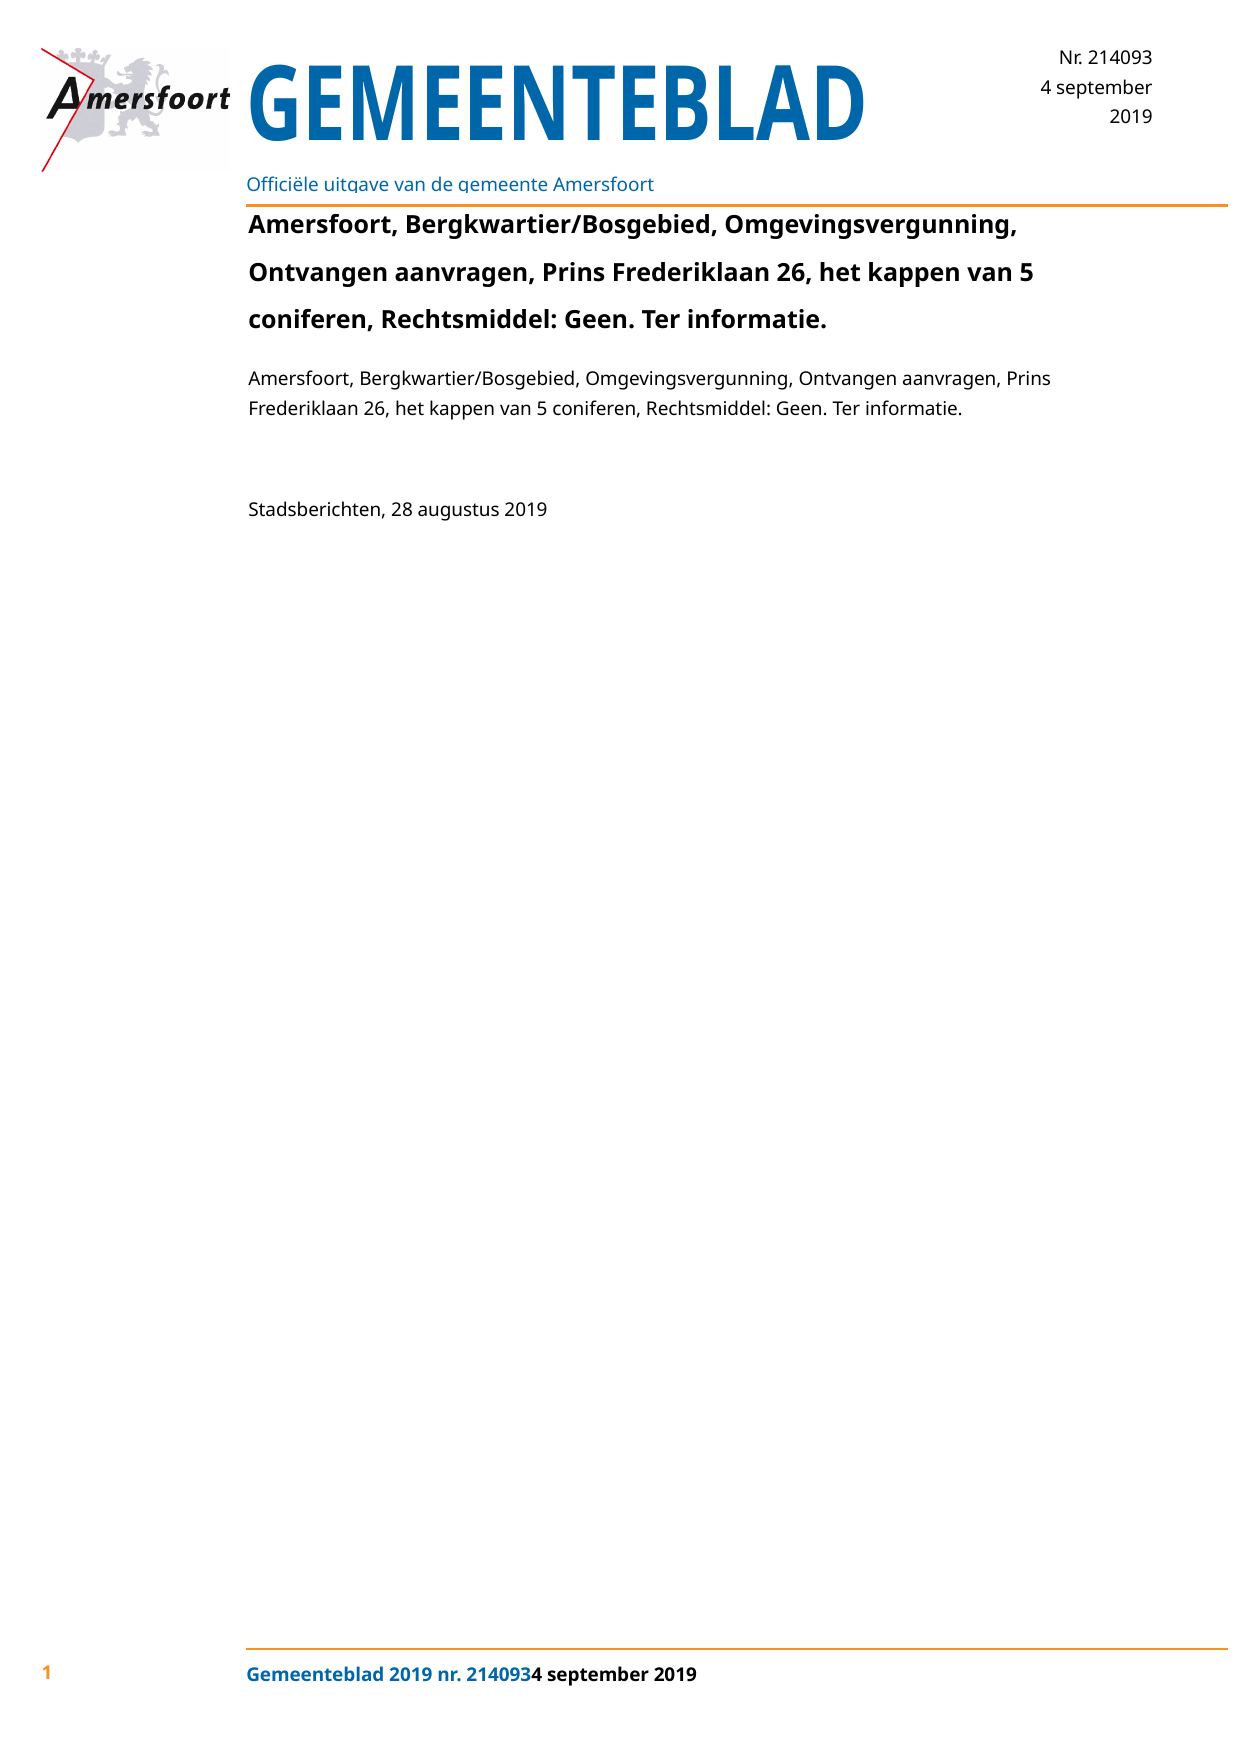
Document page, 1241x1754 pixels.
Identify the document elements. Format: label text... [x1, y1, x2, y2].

text Amersfoort, Bergkwartier/Bosgebied, Omgevingsvergunning, Ontvangen aanvragen, Prins Frederiklaan 26, het kappen van 5 coniferen, Rechtsmiddel: Geen. Ter informatie. [248, 366, 1152, 421]
picture [41, 47, 231, 172]
text Amersfoort, Bergkwartier/Bosgebied, Omgevingsvergunning, Ontvangen aanvragen, Prins Frederiklaan 26, het kappen van 5 coniferen, Rechtsmiddel: Geen. Ter informatie. [248, 207, 1152, 336]
text Stadsberichten, 28 augustus 2019 [248, 496, 1152, 522]
